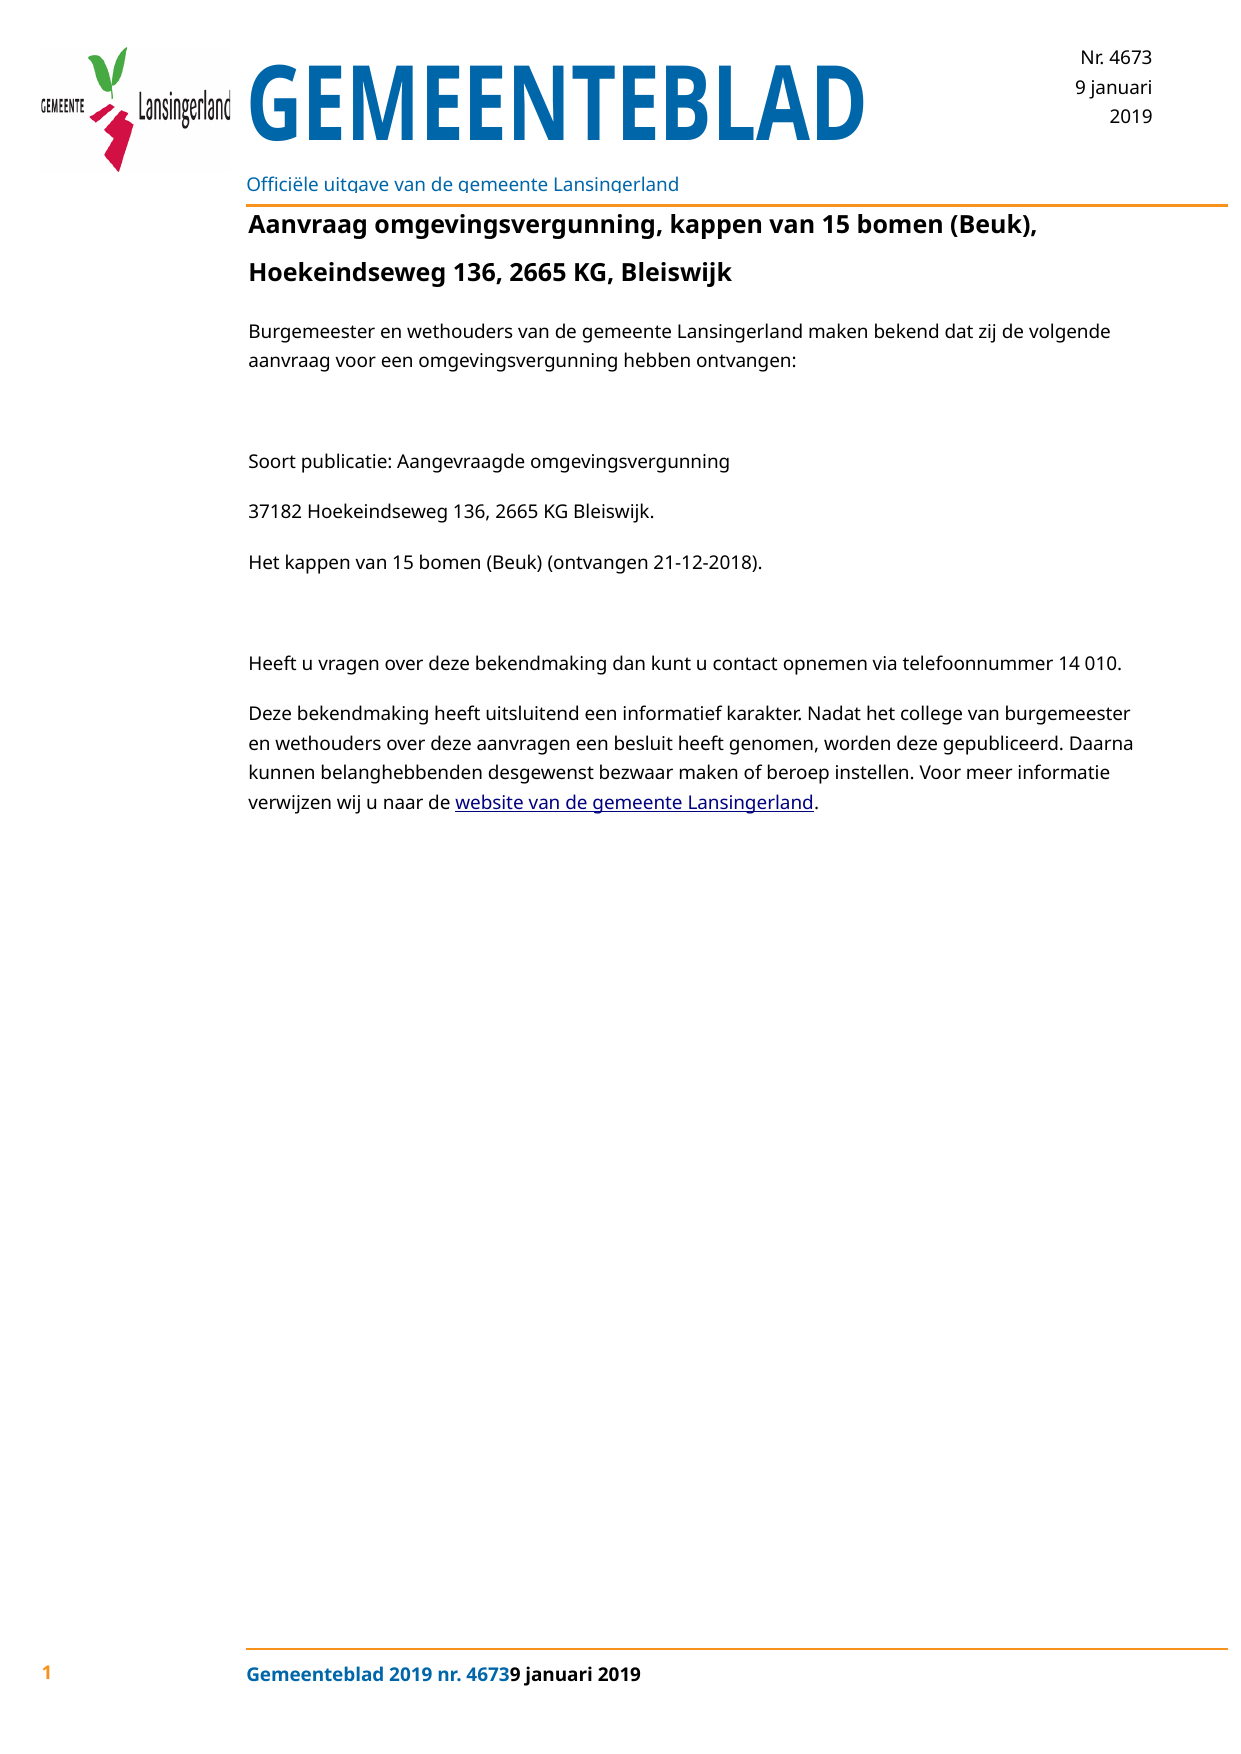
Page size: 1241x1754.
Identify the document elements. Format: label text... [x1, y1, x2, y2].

picture [41, 47, 231, 172]
text Soort publicatie: Aangevraagde omgevingsvergunning [248, 448, 1152, 474]
text 37182 Hoekeindseweg 136, 2665 KG Bleiswijk. [248, 499, 1152, 524]
text Deze bekendmaking heeft uitsluitend een informatief karakter. Nadat het college van burgemeester en wethouders over deze aanvragen een besluit heeft genomen, worden deze gepubliceerd. Daarna kunnen belanghebbenden desgewenst bezwaar maken of beroep instellen. Voor meer informatie verwijzen wij u naar de website van de gemeente Lansingerland. [248, 700, 1152, 815]
text Heeft u vragen over deze bekendmaking dan kunt u contact opnemen via telefoonnummer 14 010. [248, 650, 1152, 676]
text Het kappen van 15 bomen (Beuk) (ontvangen 21-12-2018). [248, 549, 1152, 575]
text Burgemeester en wethouders van de gemeente Lansingerland maken bekend dat zij de volgende aanvraag voor een omgevingsvergunning hebben ontvangen: [248, 318, 1152, 373]
text Aanvraag omgevingsvergunning, kappen van 15 bomen (Beuk), Hoekeindseweg 136, 2665 KG, Bleiswijk [248, 207, 1152, 288]
